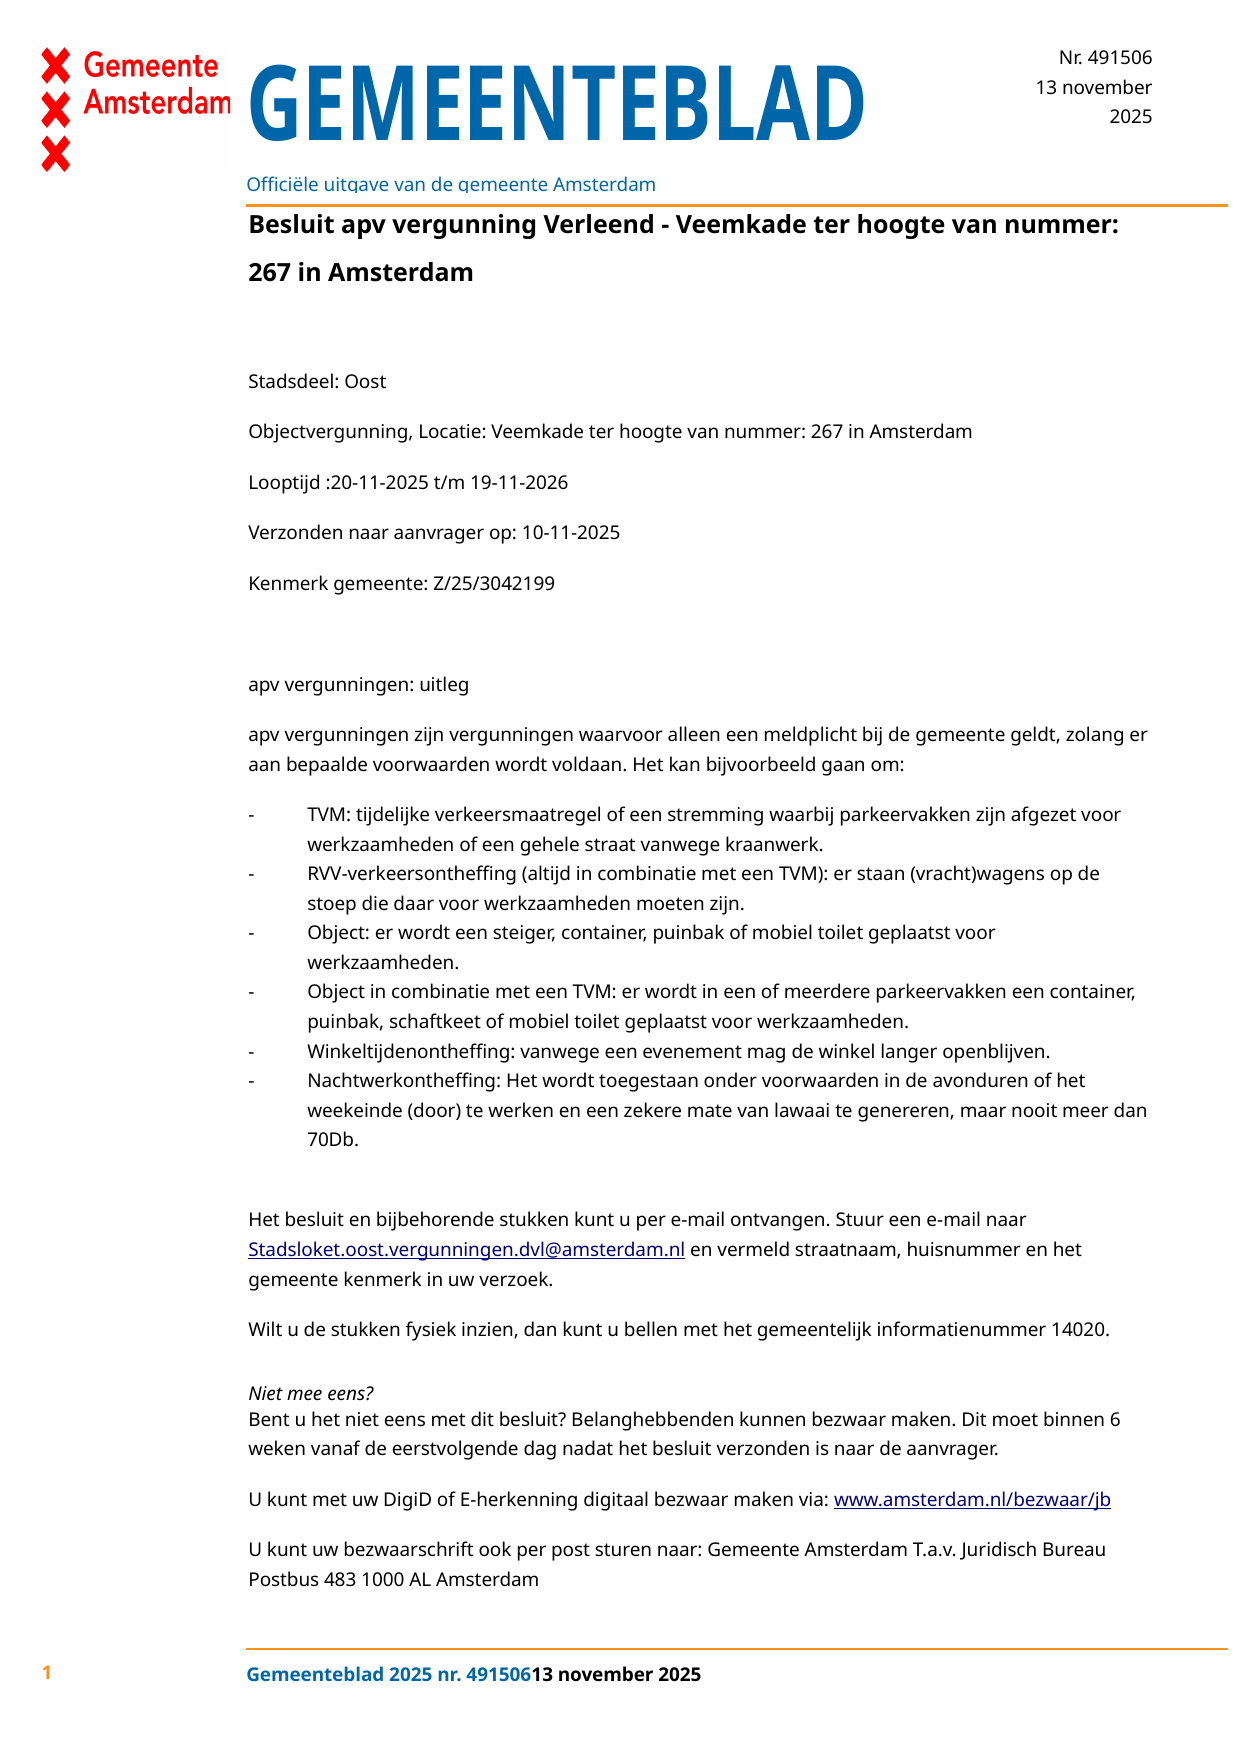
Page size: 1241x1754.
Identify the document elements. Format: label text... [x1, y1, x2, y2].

list Object: er wordt een steiger, container, puinbak of mobiel toilet geplaatst voor werkzaamheden. [248, 919, 1152, 975]
text Objectvergunning, Locatie: Veemkade ter hoogte van nummer: 267 in Amsterdam [248, 419, 1152, 444]
text Niet mee eens? [248, 1380, 1152, 1406]
text Looptijd :20-11-2025 t/m 19-11-2026 [248, 469, 1152, 495]
picture [41, 47, 231, 172]
text Bent u het niet eens met dit besluit? Belanghebbenden kunnen bezwaar maken. Dit moet binnen 6 weken vanaf de eerstvolgende dag nadat het besluit verzonden is naar de aanvrager. [248, 1406, 1152, 1461]
text apv vergunningen zijn vergunningen waarvoor alleen een meldplicht bij de gemeente geldt, zolang er aan bepaalde voorwaarden wordt voldaan. Het kan bijvoorbeeld gaan om: [248, 721, 1152, 777]
text U kunt uw bezwaarschrift ook per post sturen naar: Gemeente Amsterdam T.a.v. Juridisch Bureau Postbus 483 1000 AL Amsterdam [248, 1536, 1152, 1592]
text apv vergunningen: uitleg [248, 671, 1152, 697]
text Besluit apv vergunning Verleend - Veemkade ter hoogte van nummer: 267 in Amsterdam [248, 207, 1152, 288]
text Kenmerk gemeente: Z/25/3042199 [248, 570, 1152, 596]
text U kunt met uw DigiD of E-herkenning digitaal bezwaar maken via: www.amsterdam.nl/bezwaar/jb [248, 1486, 1152, 1512]
text Stadsdeel: Oost [248, 368, 1152, 394]
text Verzonden naar aanvrager op: 10-11-2025 [248, 519, 1152, 545]
list Nachtwerkontheffing: Het wordt toegestaan onder voorwaarden in de avonduren of het weekeinde (door) te werken en een zekere mate van lawaai te genereren, maar nooit meer dan 70Db. [248, 1067, 1152, 1152]
list Winkeltijdenontheffing: vanwege een evenement mag de winkel langer openblijven. [248, 1038, 1152, 1064]
text Het besluit en bijbehorende stukken kunt u per e-mail ontvangen. Stuur een e-mail naar Stadsloket.oost.vergunningen.dvl@amsterdam.nl en vermeld straatnaam, huisnummer en het gemeente kenmerk in uw verzoek. [248, 1207, 1152, 1292]
list RVV-verkeersontheffing (altijd in combinatie met een TVM): er staan (vracht)wagens op de stoep die daar voor werkzaamheden moeten zijn. [248, 860, 1152, 916]
list Object in combinatie met een TVM: er wordt in een of meerdere parkeervakken een container, puinbak, schaftkeet of mobiel toilet geplaatst voor werkzaamheden. [248, 979, 1152, 1034]
text Wilt u de stukken fysiek inzien, dan kunt u bellen met het gemeentelijk informatienummer 14020. [248, 1316, 1152, 1342]
list TVM: tijdelijke verkeersmaatregel of een stremming waarbij parkeervakken zijn afgezet voor werkzaamheden of een gehele straat vanwege kraanwerk. [248, 801, 1152, 857]
